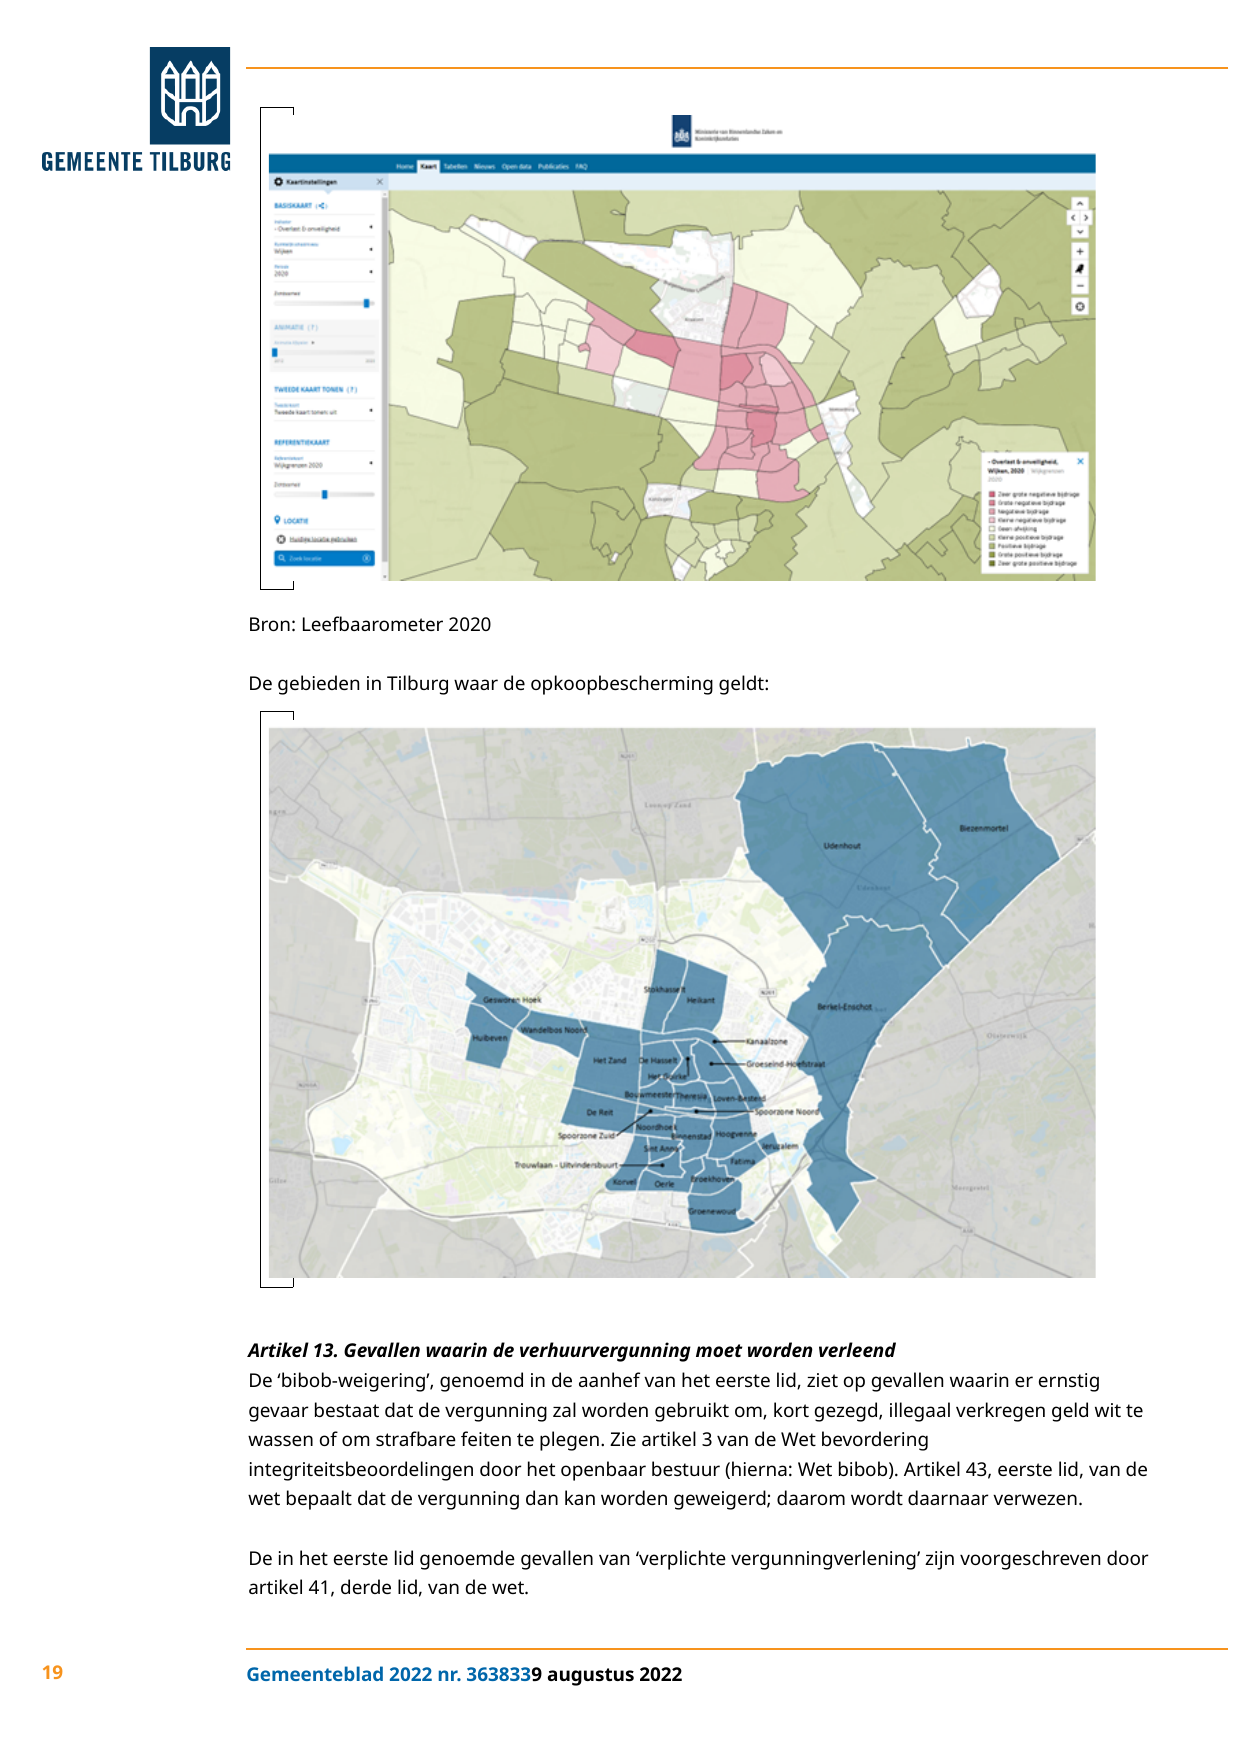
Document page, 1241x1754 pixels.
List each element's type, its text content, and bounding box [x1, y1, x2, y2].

picture [576, 164, 588, 169]
picture [520, 164, 532, 170]
text Bron: Leefbaarometer 2020 [248, 611, 1152, 636]
picture [397, 165, 413, 169]
text De in het eerste lid genoemde gevallen van ‘verplichte vergunningverlening’ zijn voorgeschreven door artikel 41, derde lid, van de wet. [248, 1545, 1152, 1600]
text De gebieden in Tilburg waar de opkoopbescherming geldt: [248, 670, 1152, 696]
text Artikel 13. Gevallen waarin de verhuurvergunning moet worden verleend [248, 1338, 1152, 1363]
picture [502, 164, 517, 170]
picture [473, 164, 495, 169]
picture [268, 720, 1096, 1278]
text De ‘bibob-weigering’, genoemd in de aanhef van het eerste lid, ziet op gevallen waarin er ernstig gevaar bestaat dat de vergunning zal worden gebruikt om, kort gezegd, illegaal verkregen geld wit te wassen of om strafbare feiten te plegen. Zie artikel 3 van de Wet bevordering integriteitsbeoordelingen door het openbaar bestuur (hierna: Wet bibob). Artikel 43, eerste lid, van de wet bepaalt dat de vergunning dan kan worden geweigerd; daarom wordt daarnaar verwezen. [248, 1367, 1152, 1511]
picture [539, 164, 568, 170]
picture [41, 47, 231, 172]
picture [445, 164, 467, 170]
picture [268, 115, 1096, 154]
picture [268, 160, 1096, 581]
